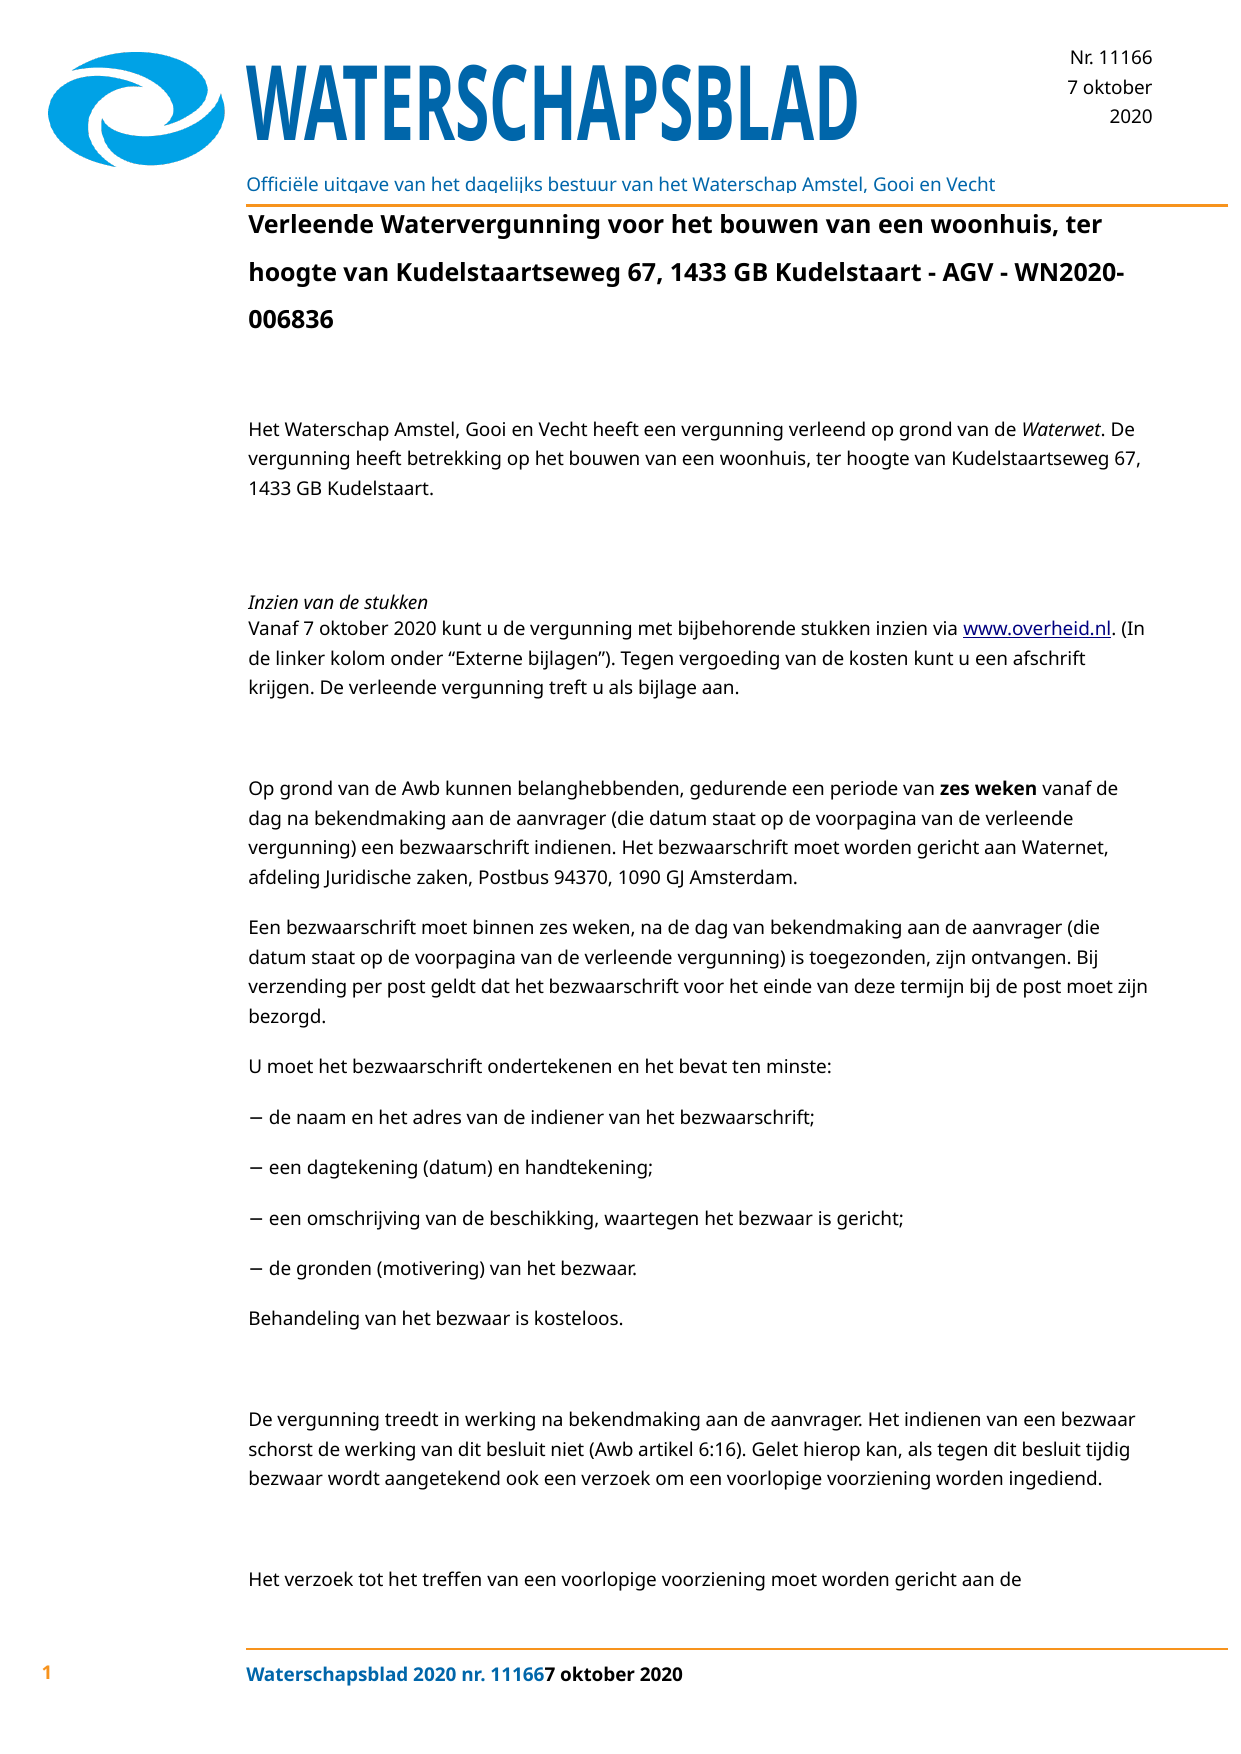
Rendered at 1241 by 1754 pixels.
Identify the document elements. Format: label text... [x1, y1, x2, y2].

text Behandeling van het bezwaar is kosteloos. [248, 1306, 1152, 1331]
text U moet het bezwaarschrift ondertekenen en het bevat ten minste: [248, 1053, 1152, 1079]
text Het verzoek tot het treffen van een voorlopige voorziening moet worden gericht aan de [248, 1566, 1152, 1592]
text − de naam en het adres van de indiener van het bezwaarschrift; [248, 1104, 1152, 1130]
text Inzien van de stukken [248, 589, 1152, 615]
text − een omschrijving van de beschikking, waartegen het bezwaar is gericht; [248, 1205, 1152, 1231]
text Een bezwaarschrift moet binnen zes weken, na de dag van bekendmaking aan de aanvrager (die datum staat op de voorpagina van de verleende vergunning) is toegezonden, zijn ontvangen. Bij verzending per post geldt dat het bezwaarschrift voor het einde van deze termijn bij de post moet zijn bezorgd. [248, 914, 1152, 1029]
text Vanaf 7 oktober 2020 kunt u de vergunning met bijbehorende stukken inzien via www.overheid.nl. (In de linker kolom onder “Externe bijlagen”). Tegen vergoeding van de kosten kunt u een afschrift krijgen. De verleende vergunning treft u als bijlage aan. [248, 615, 1152, 700]
picture [41, 47, 231, 172]
text − de gronden (motivering) van het bezwaar. [248, 1255, 1152, 1281]
text − een dagtekening (datum) en handtekening; [248, 1154, 1152, 1180]
text Het Waterschap Amstel, Gooi en Vecht heeft een vergunning verleend op grond van de Waterwet. De vergunning heeft betrekking op het bouwen van een woonhuis, ter hoogte van Kudelstaartseweg 67, 1433 GB Kudelstaart. [248, 416, 1152, 501]
text Op grond van de Awb kunnen belanghebbenden, gedurende een periode van zes weken vanaf de dag na bekendmaking aan de aanvrager (die datum staat op de voorpagina van de verleende vergunning) een bezwaarschrift indienen. Het bezwaarschrift moet worden gericht aan Waternet, afdeling Juridische zaken, Postbus 94370, 1090 GJ Amsterdam. [248, 775, 1152, 890]
text Verleende Watervergunning voor het bouwen van een woonhuis, ter hoogte van Kudelstaartseweg 67, 1433 GB Kudelstaart - AGV - WN2020-006836 [248, 207, 1152, 336]
text De vergunning treedt in werking na bekendmaking aan de aanvrager. Het indienen van een bezwaar schorst de werking van dit besluit niet (Awb artikel 6:16). Gelet hierop kan, als tegen dit besluit tijdig bezwaar wordt aangetekend ook een verzoek om een voorlopige voorziening worden ingediend. [248, 1406, 1152, 1491]
